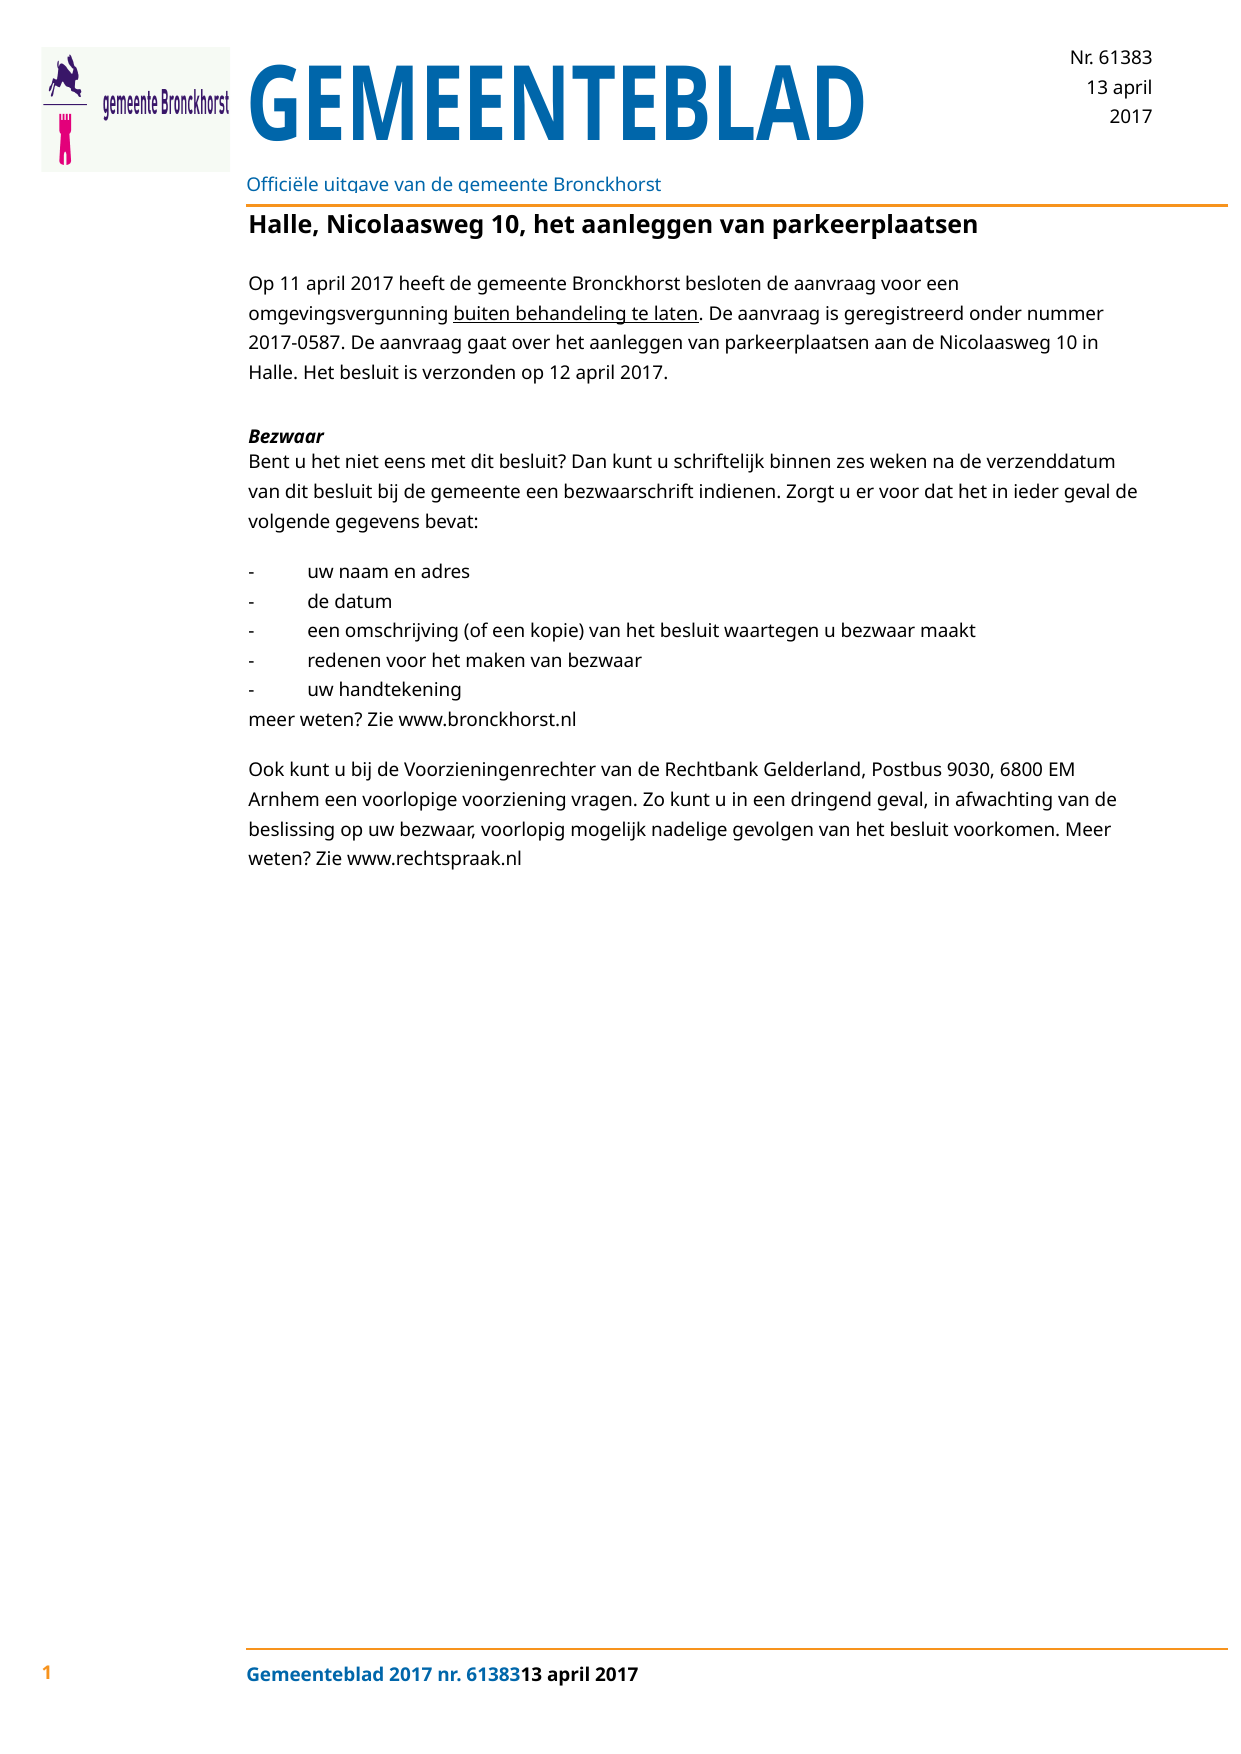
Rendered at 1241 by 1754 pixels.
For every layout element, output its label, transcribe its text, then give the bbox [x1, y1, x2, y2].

list een omschrijving (of een kopie) van het besluit waartegen u bezwaar maakt [248, 617, 1152, 643]
text meer weten? Zie www.bronckhorst.nl [248, 706, 1152, 732]
text Op 11 april 2017 heeft de gemeente Bronckhorst besloten de aanvraag voor een omgevingsvergunning buiten behandeling te laten. De aanvraag is geregistreerd onder nummer 2017-0587. De aanvraag gaat over het aanleggen van parkeerplaatsen aan de Nicolaasweg 10 in Halle. Het besluit is verzonden op 12 april 2017. [248, 270, 1152, 385]
text Ook kunt u bij de Voorzieningenrechter van de Rechtbank Gelderland, Postbus 9030, 6800 EM Arnhem een voorlopige voorziening vragen. Zo kunt u in een dringend geval, in afwachting van de beslissing op uw bezwaar, voorlopig mogelijk nadelige gevolgen van het besluit voorkomen. Meer weten? Zie www.rechtspraak.nl [248, 757, 1152, 871]
text Bezwaar [248, 423, 1152, 449]
list uw naam en adres [248, 558, 1152, 584]
picture [41, 47, 231, 172]
text Bent u het niet eens met dit besluit? Dan kunt u schriftelijk binnen zes weken na de verzenddatum van dit besluit bij de gemeente een bezwaarschrift indienen. Zorgt u er voor dat het in ieder geval de volgende gegevens bevat: [248, 449, 1152, 534]
list de datum [248, 588, 1152, 614]
list uw handtekening [248, 677, 1152, 702]
list redenen voor het maken van bezwaar [248, 647, 1152, 673]
text Halle, Nicolaasweg 10, het aanleggen van parkeerplaatsen [248, 207, 1152, 241]
